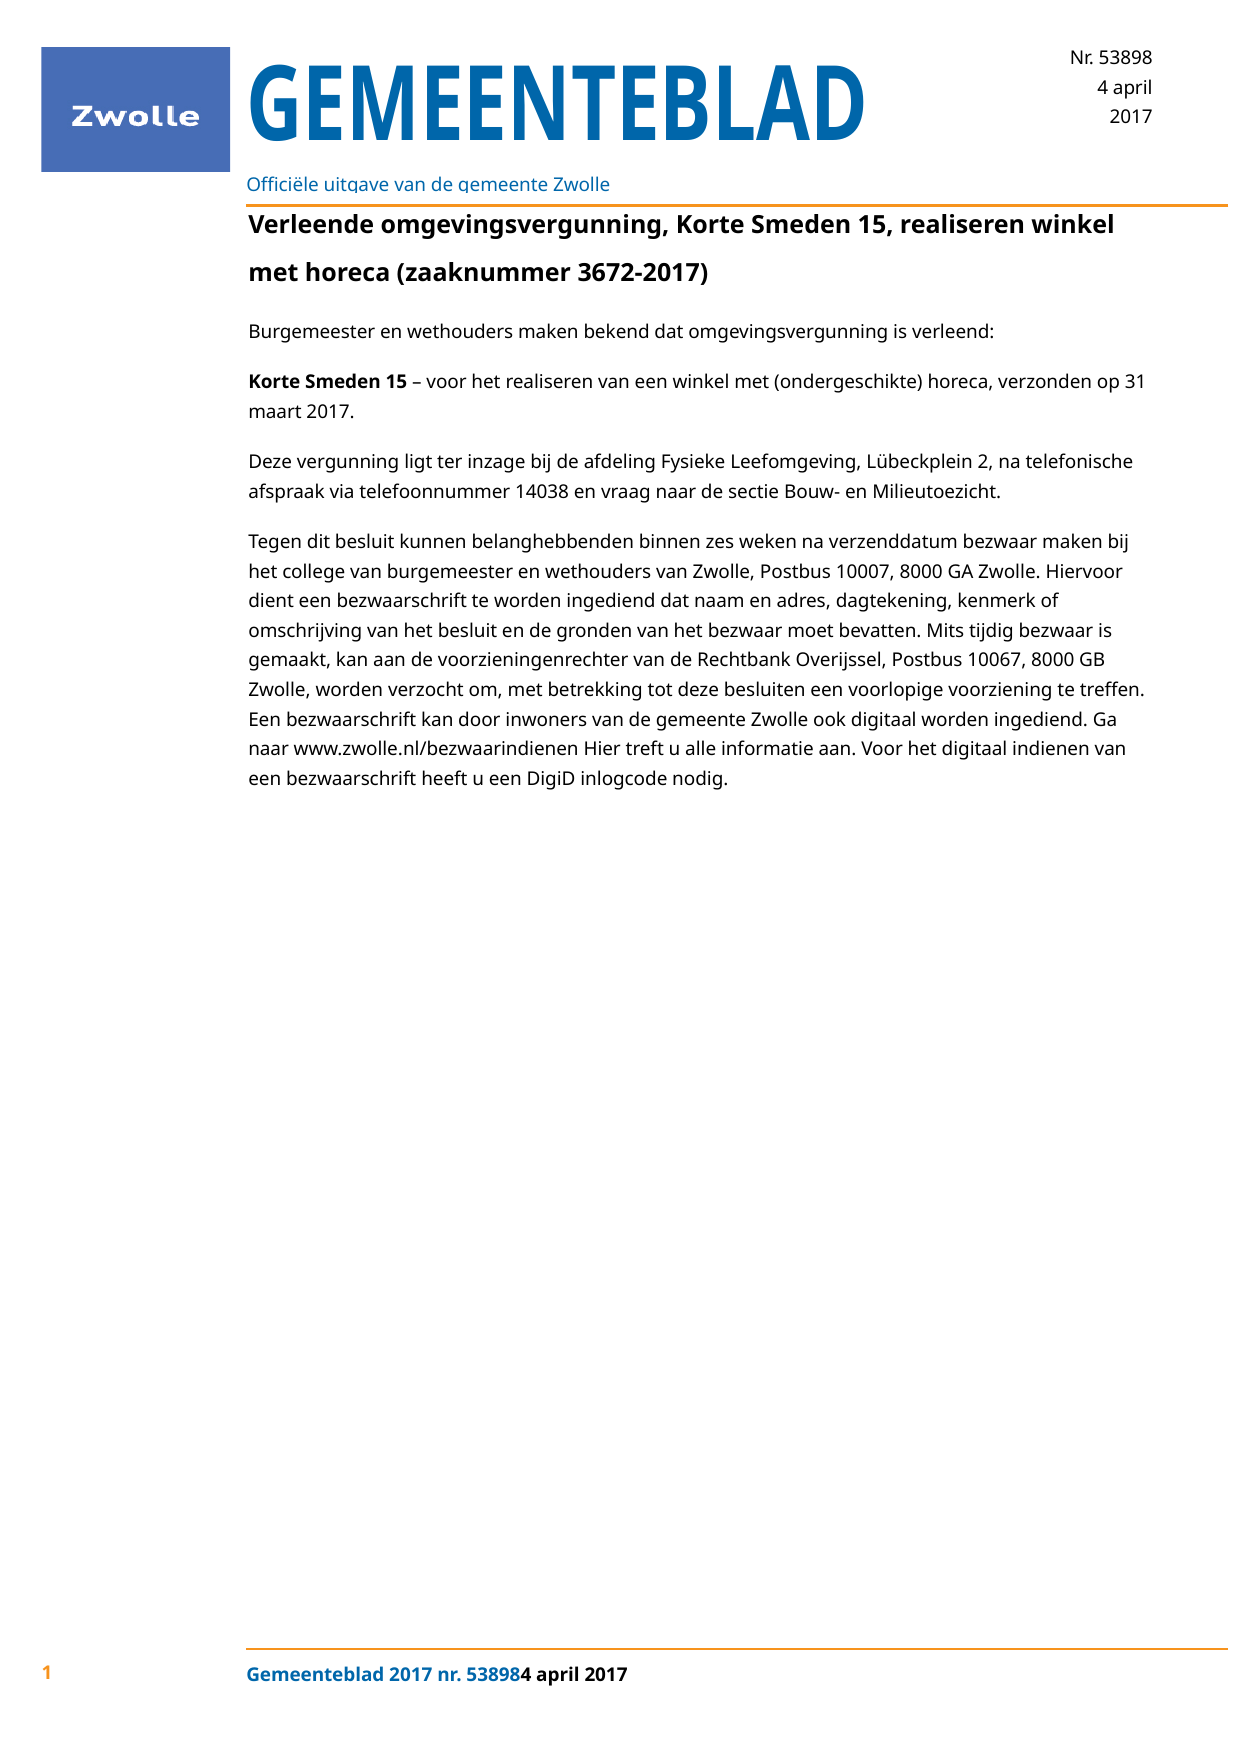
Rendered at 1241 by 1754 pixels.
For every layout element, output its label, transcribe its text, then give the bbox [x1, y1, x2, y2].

text Verleende omgevingsvergunning, Korte Smeden 15, realiseren winkel met horeca (zaaknummer 3672-2017) [248, 207, 1152, 288]
text Tegen dit besluit kunnen belanghebbenden binnen zes weken na verzenddatum bezwaar maken bij het college van burgemeester en wethouders van Zwolle, Postbus 10007, 8000 GA Zwolle. Hiervoor dient een bezwaarschrift te worden ingediend dat naam en adres, dagtekening, kenmerk of omschrijving van het besluit en de gronden van het bezwaar moet bevatten. Mits tijdig bezwaar is gemaakt, kan aan de voorzieningenrechter van de Rechtbank Overijssel, Postbus 10067, 8000 GB Zwolle, worden verzocht om, met betrekking tot deze besluiten een voorlopige voorziening te treffen. Een bezwaarschrift kan door inwoners van de gemeente Zwolle ook digitaal worden ingediend. Ga naar www.zwolle.nl/bezwaarindienen Hier treft u alle informatie aan. Voor het digitaal indienen van een bezwaarschrift heeft u een DigiD inlogcode nodig. [248, 528, 1152, 791]
text Burgemeester en wethouders maken bekend dat omgevingsvergunning is verleend: [248, 318, 1152, 344]
text Deze vergunning ligt ter inzage bij de afdeling Fysieke Leefomgeving, Lübeckplein 2, na telefonische afspraak via telefoonnummer 14038 en vraag naar de sectie Bouw- en Milieutoezicht. [248, 448, 1152, 504]
picture [41, 47, 231, 172]
text Korte Smeden 15 – voor het realiseren van een winkel met (ondergeschikte) horeca, verzonden op 31 maart 2017. [248, 368, 1152, 424]
